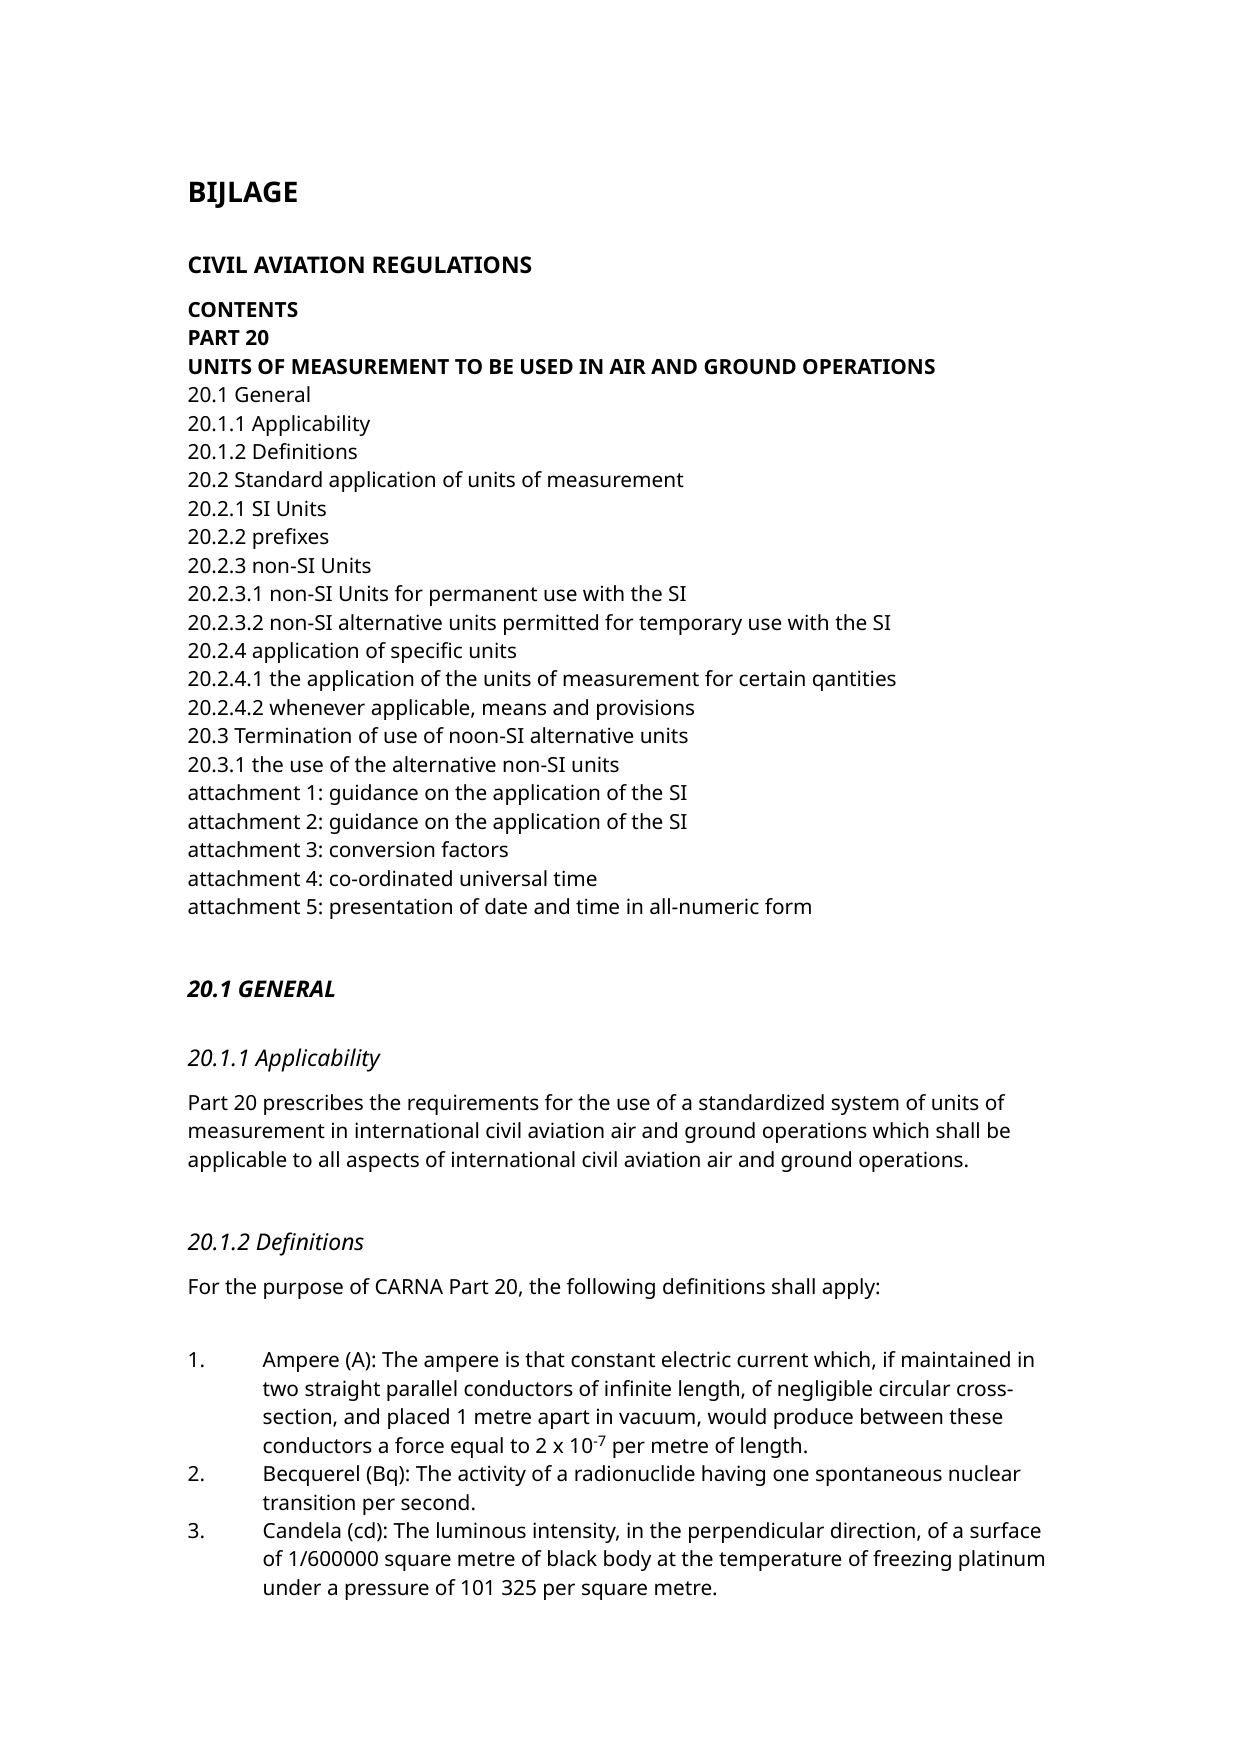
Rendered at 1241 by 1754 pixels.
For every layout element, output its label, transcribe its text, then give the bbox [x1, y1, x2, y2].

text 20.1.1 Applicability [187, 409, 1053, 437]
text attachment 5: presentation of date and time in all-numeric form [187, 892, 1053, 921]
text 20.1 General [187, 380, 1053, 409]
text 20.2.3 non-SI Units [187, 551, 1053, 579]
text 20.2.4 application of specific units [187, 636, 1053, 664]
text PART 20 [187, 323, 1053, 352]
text attachment 3: conversion factors [187, 835, 1053, 864]
text attachment 4: co-ordinated universal time [187, 864, 1053, 892]
list Candela (cd): The luminous intensity, in the perpendicular direction, of a surface of 1/600000 square metre of black body at the temperature of freezing platinum under a pressure of 101 325 per square metre. [187, 1516, 1053, 1601]
text 20.2 Standard application of units of measurement [187, 466, 1053, 494]
subtitle BIJLAGE [187, 172, 1053, 211]
text For the purpose of CARNA Part 20, the following definitions shall apply: [187, 1272, 1053, 1301]
subtitle 20.1.1 Applicability [187, 1042, 1053, 1073]
text UNITS OF MEASUREMENT TO BE USED IN AIR AND GROUND OPERATIONS [187, 352, 1053, 380]
text attachment 2: guidance on the application of the SI [187, 807, 1053, 835]
list Ampere (A): The ampere is that constant electric current which, if maintained in two straight parallel conductors of infinite length, of negligible circular cross-section, and placed 1 metre apart in vacuum, would produce between these conductors a force equal to 2 x 10-7 per metre of length. [187, 1346, 1053, 1459]
text Part 20 prescribes the requirements for the use of a standardized system of units of measurement in international civil aviation air and ground operations which shall be applicable to all aspects of international civil aviation air and ground operations. [187, 1088, 1053, 1173]
text 20.3.1 the use of the alternative non-SI units [187, 750, 1053, 778]
text 20.1.2 Definitions [187, 437, 1053, 466]
subtitle 20.1.2 Definitions [187, 1226, 1053, 1257]
subtitle CIVIL AVIATION REGULATIONS [187, 249, 1053, 280]
text attachment 1: guidance on the application of the SI [187, 778, 1053, 807]
list Becquerel (Bq): The activity of a radionuclide having one spontaneous nuclear transition per second. [187, 1459, 1053, 1516]
text 20.2.3.2 non-SI alternative units permitted for temporary use with the SI [187, 608, 1053, 636]
text 20.2.3.1 non-SI Units for permanent use with the SI [187, 579, 1053, 608]
subtitle 20.1 GENERAL [187, 973, 1053, 1004]
text 20.2.4.2 whenever applicable, means and provisions [187, 693, 1053, 721]
text 20.2.1 SI Units [187, 494, 1053, 522]
text 20.3 Termination of use of noon-SI alternative units [187, 721, 1053, 750]
text CONTENTS [187, 295, 1053, 323]
text 20.2.4.1 the application of the units of measurement for certain qantities [187, 664, 1053, 693]
text 20.2.2 prefixes [187, 522, 1053, 551]
